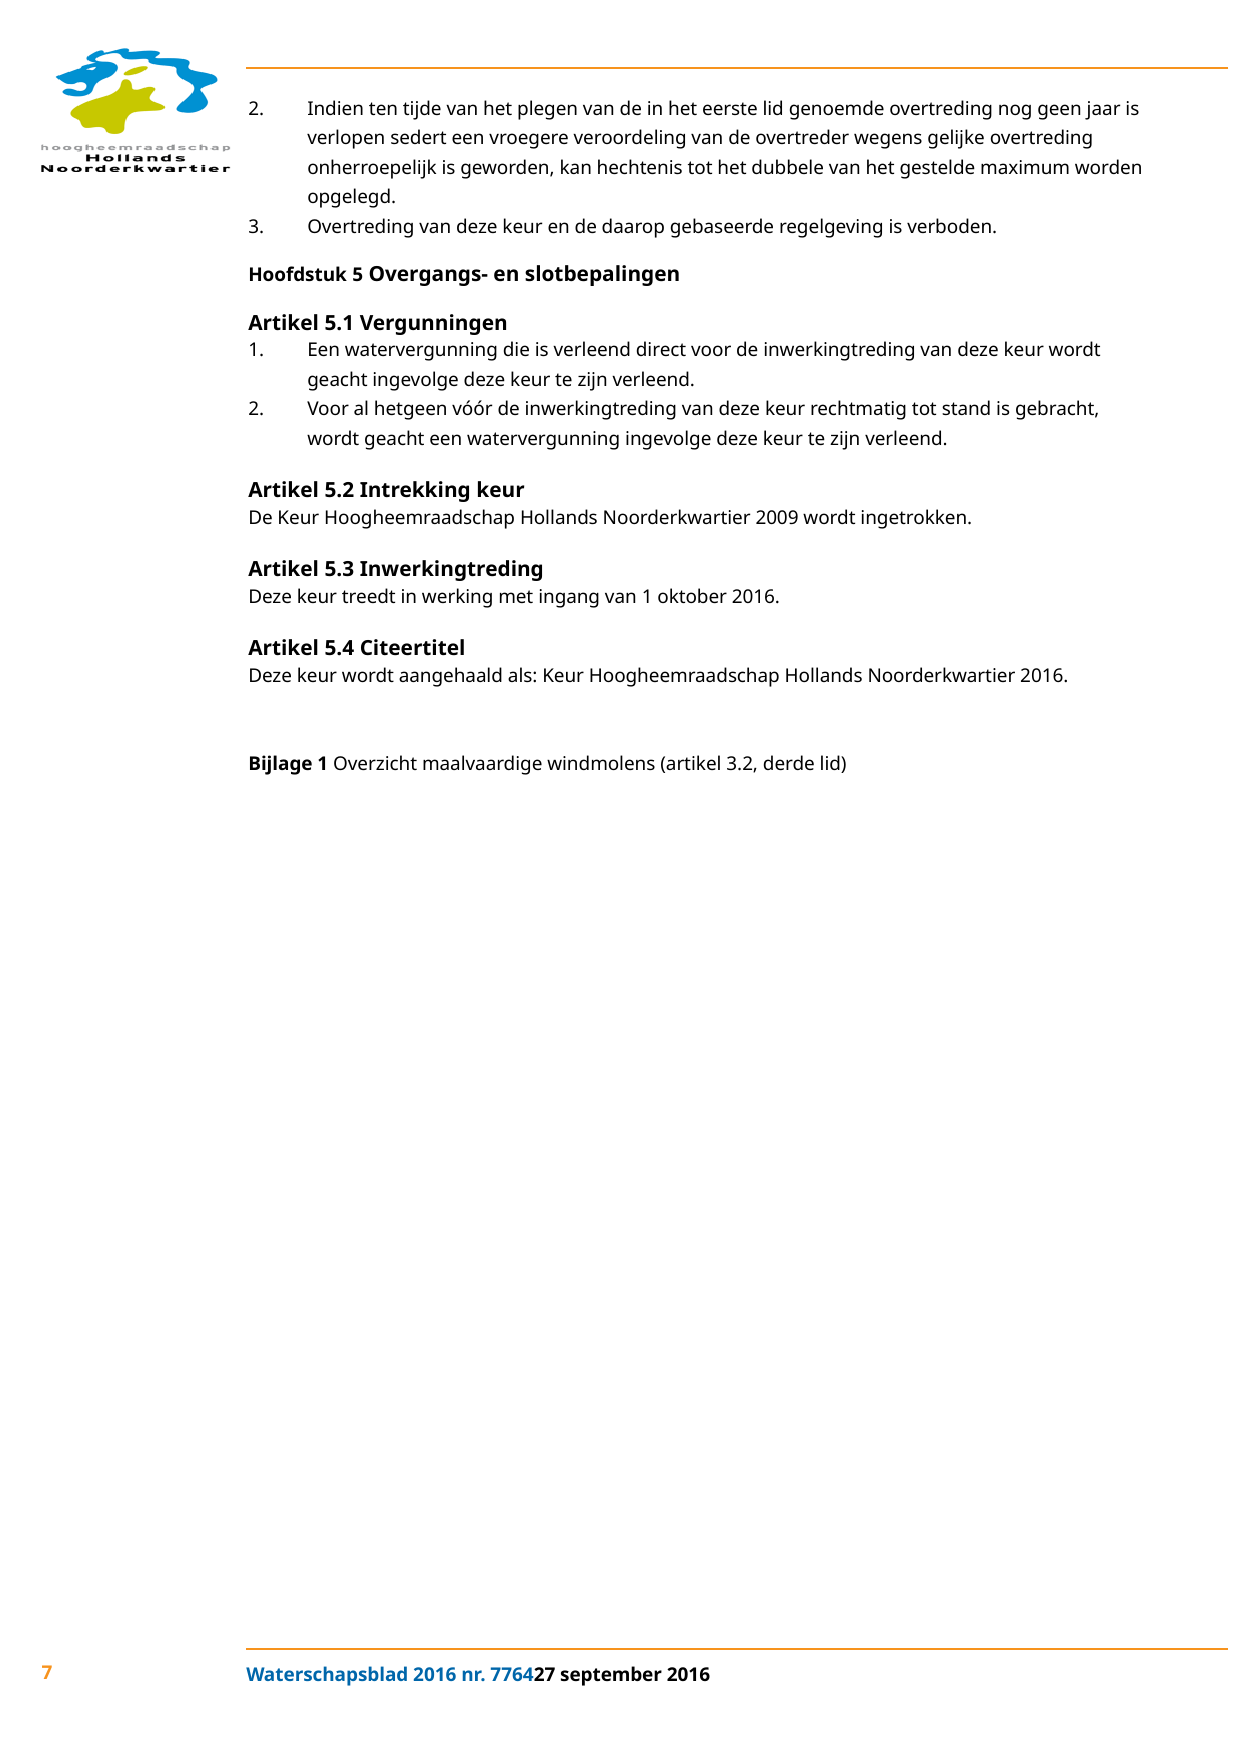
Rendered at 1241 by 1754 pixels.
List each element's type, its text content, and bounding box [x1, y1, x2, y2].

text De Keur Hoogheemraadschap Hollands Noorderkwartier 2009 wordt ingetrokken. [248, 504, 1152, 530]
text Bijlage 1 Overzicht maalvaardige windmolens (artikel 3.2, derde lid) [248, 751, 1152, 776]
text Artikel 5.1 Vergunningen [248, 308, 1152, 336]
text Deze keur wordt aangehaald als: Keur Hoogheemraadschap Hollands Noorderkwartier 2016. [248, 662, 1152, 687]
list Indien ten tijde van het plegen van de in het eerste lid genoemde overtreding nog geen jaar is verlopen sedert een vroegere veroordeling van de overtreder wegens gelijke overtreding onherroepelijk is geworden, kan hechtenis tot het dubbele van het gestelde maximum worden opgelegd. [248, 95, 1152, 209]
text Hoofdstuk 5 Overgangs- en slotbepalingen [248, 259, 1152, 287]
text Deze keur treedt in werking met ingang van 1 oktober 2016. [248, 583, 1152, 609]
list Overtreding van deze keur en de daarop gebaseerde regelgeving is verboden. [248, 213, 1152, 239]
picture [41, 47, 231, 172]
text Artikel 5.4 Citeertitel [248, 633, 1152, 662]
text Artikel 5.2 Intrekking keur [248, 476, 1152, 504]
list Voor al hetgeen vóór de inwerkingtreding van deze keur rechtmatig tot stand is gebracht, wordt geacht een watervergunning ingevolge deze keur te zijn verleend. [248, 396, 1152, 451]
text Artikel 5.3 Inwerkingtreding [248, 554, 1152, 583]
list Een watervergunning die is verleend direct voor de inwerkingtreding van deze keur wordt geacht ingevolge deze keur te zijn verleend. [248, 336, 1152, 392]
